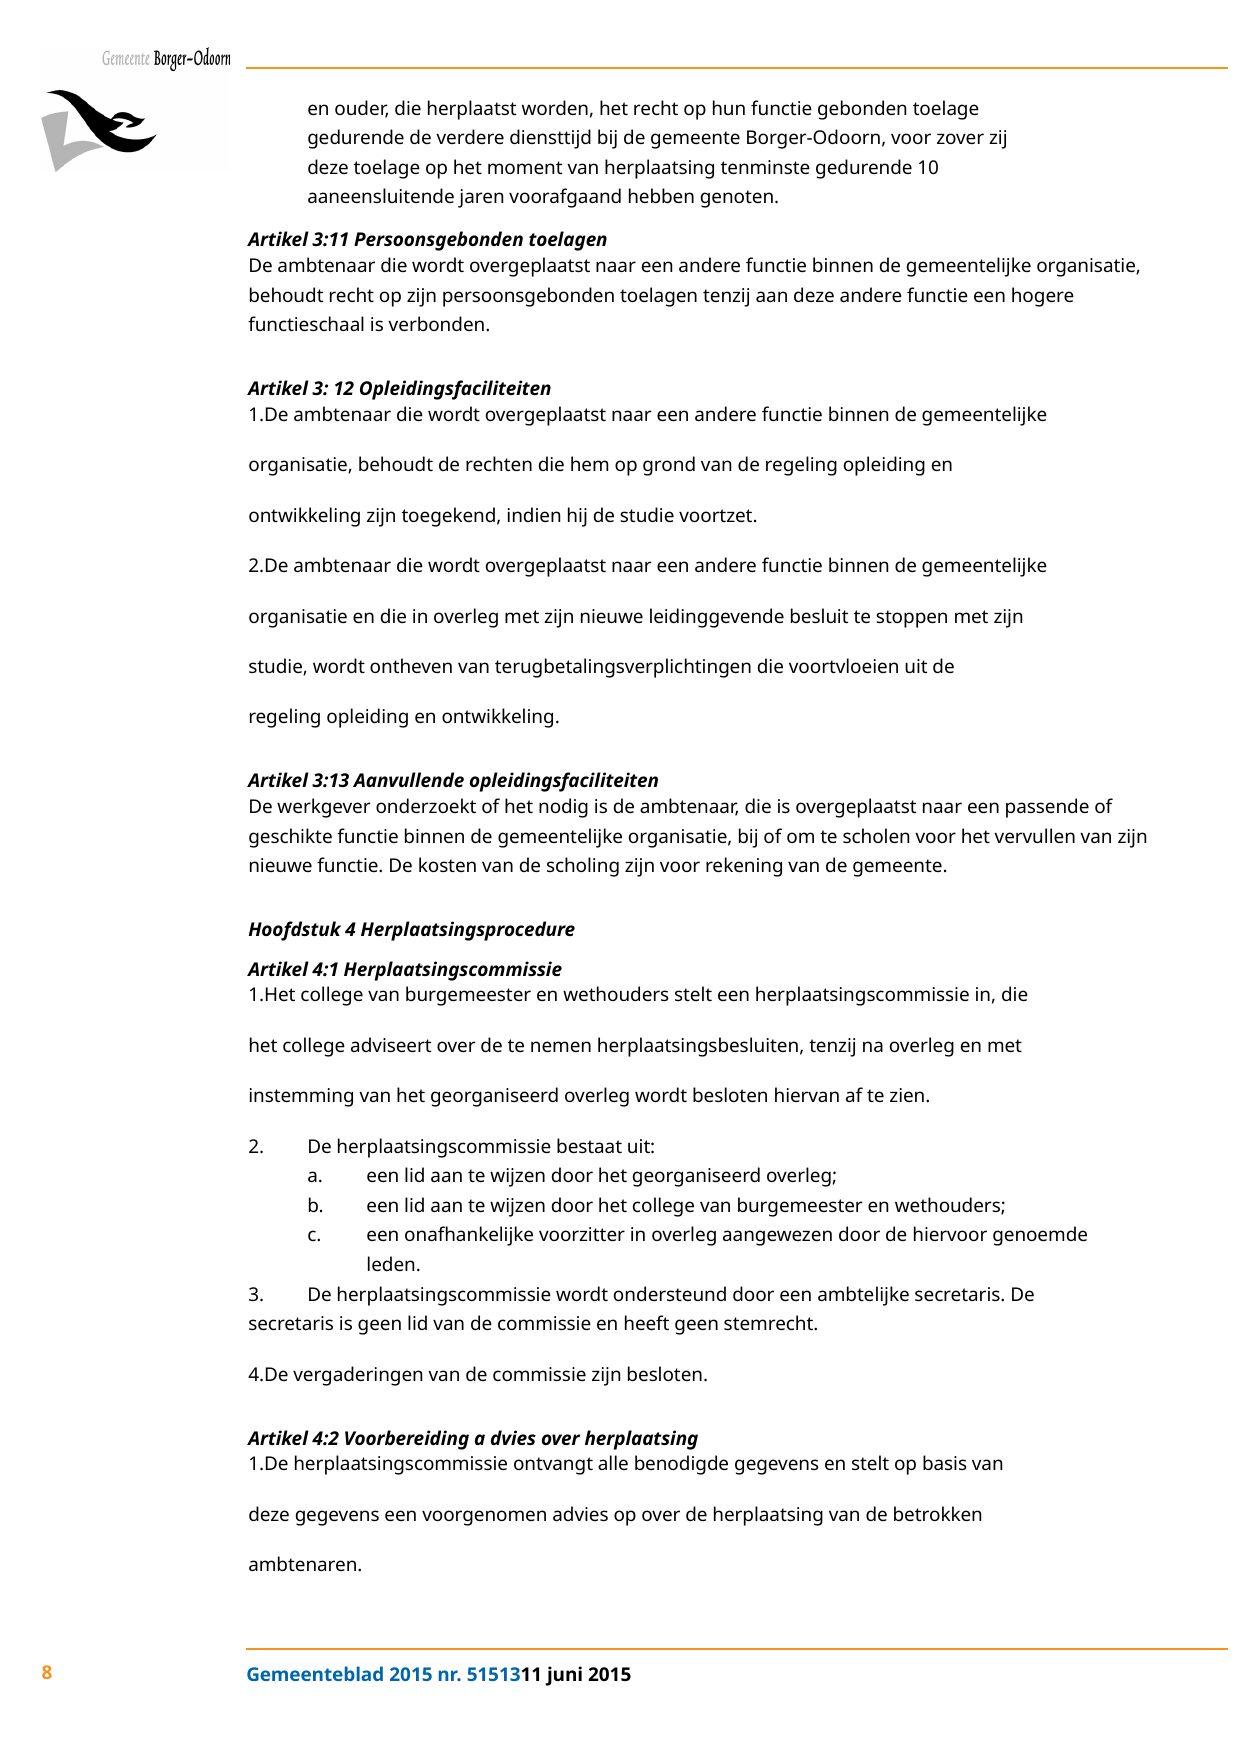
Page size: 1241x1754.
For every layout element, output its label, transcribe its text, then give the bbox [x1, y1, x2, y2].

list gedurende de verdere diensttijd bij de gemeente Borger-Odoorn, voor zover zij [248, 124, 1152, 150]
text 1.De ambtenaar die wordt overgeplaatst naar een andere functie binnen de gemeentelijke [248, 401, 1152, 427]
text studie, wordt ontheven van terugbetalingsverplichtingen die voortvloeien uit de [248, 653, 1152, 679]
list een lid aan te wijzen door het georganiseerd overleg; [307, 1162, 1152, 1188]
text Hoofdstuk 4 Herplaatsingsprocedure [248, 917, 1152, 942]
text regeling opleiding en ontwikkeling. [248, 704, 1152, 729]
list en ouder, die herplaatst worden, het recht op hun functie gebonden toelage [248, 95, 1152, 121]
text organisatie, behoudt de rechten die hem op grond van de regeling opleiding en [248, 452, 1152, 477]
list deze toelage op het moment van herplaatsing tenminste gedurende 10 [248, 154, 1152, 180]
text Artikel 3:13 Aanvullende opleidingsfaciliteiten [248, 768, 1152, 793]
list De herplaatsingscommissie wordt ondersteund door een ambtelijke secretaris. De [248, 1281, 1152, 1306]
text Artikel 3:11 Persoonsgebonden toelagen [248, 227, 1152, 252]
text deze gegevens een voorgenomen advies op over de herplaatsing van de betrokken [248, 1501, 1152, 1527]
list een onafhankelijke voorzitter in overleg aangewezen door de hiervoor genoemde [307, 1222, 1152, 1247]
text 2.De ambtenaar die wordt overgeplaatst naar een andere functie binnen de gemeentelijke [248, 552, 1152, 578]
text 4.De vergaderingen van de commissie zijn besloten. [248, 1361, 1152, 1386]
text ambtenaren. [248, 1551, 1152, 1577]
list De herplaatsingscommissie bestaat uit: [248, 1133, 1152, 1158]
picture [41, 47, 231, 172]
list een lid aan te wijzen door het college van burgemeester en wethouders; [307, 1192, 1152, 1218]
text 1.De herplaatsingscommissie ontvangt alle benodigde gegevens en stelt op basis van [248, 1450, 1152, 1476]
text 1.Het college van burgemeester en wethouders stelt een herplaatsingscommissie in, die [248, 982, 1152, 1007]
list aaneensluitende jaren voorafgaand hebben genoten. [248, 183, 1152, 209]
text De ambtenaar die wordt overgeplaatst naar een andere functie binnen de gemeentelijke organisatie, behoudt recht op zijn persoonsgebonden toelagen tenzij aan deze andere functie een hogere functieschaal is verbonden. [248, 252, 1152, 337]
text organisatie en die in overleg met zijn nieuwe leidinggevende besluit te stoppen met zijn [248, 603, 1152, 629]
text Artikel 4:2 Voorbereiding a dvies over herplaatsing [248, 1425, 1152, 1450]
text Artikel 3: 12 Opleidingsfaciliteiten [248, 376, 1152, 401]
text secretaris is geen lid van de commissie en heeft geen stemrecht. [248, 1310, 1152, 1336]
list leden. [307, 1251, 1152, 1277]
text De werkgever onderzoekt of het nodig is de ambtenaar, die is overgeplaatst naar een passende of geschikte functie binnen de gemeentelijke organisatie, bij of om te scholen voor het vervullen van zijn nieuwe functie. De kosten van de scholing zijn voor rekening van de gemeente. [248, 793, 1152, 878]
text instemming van het georganiseerd overleg wordt besloten hiervan af te zien. [248, 1082, 1152, 1108]
text het college adviseert over de te nemen herplaatsingsbesluiten, tenzij na overleg en met [248, 1032, 1152, 1058]
text ontwikkeling zijn toegekend, indien hij de studie voortzet. [248, 502, 1152, 528]
text Artikel 4:1 Herplaatsingscommissie [248, 956, 1152, 982]
